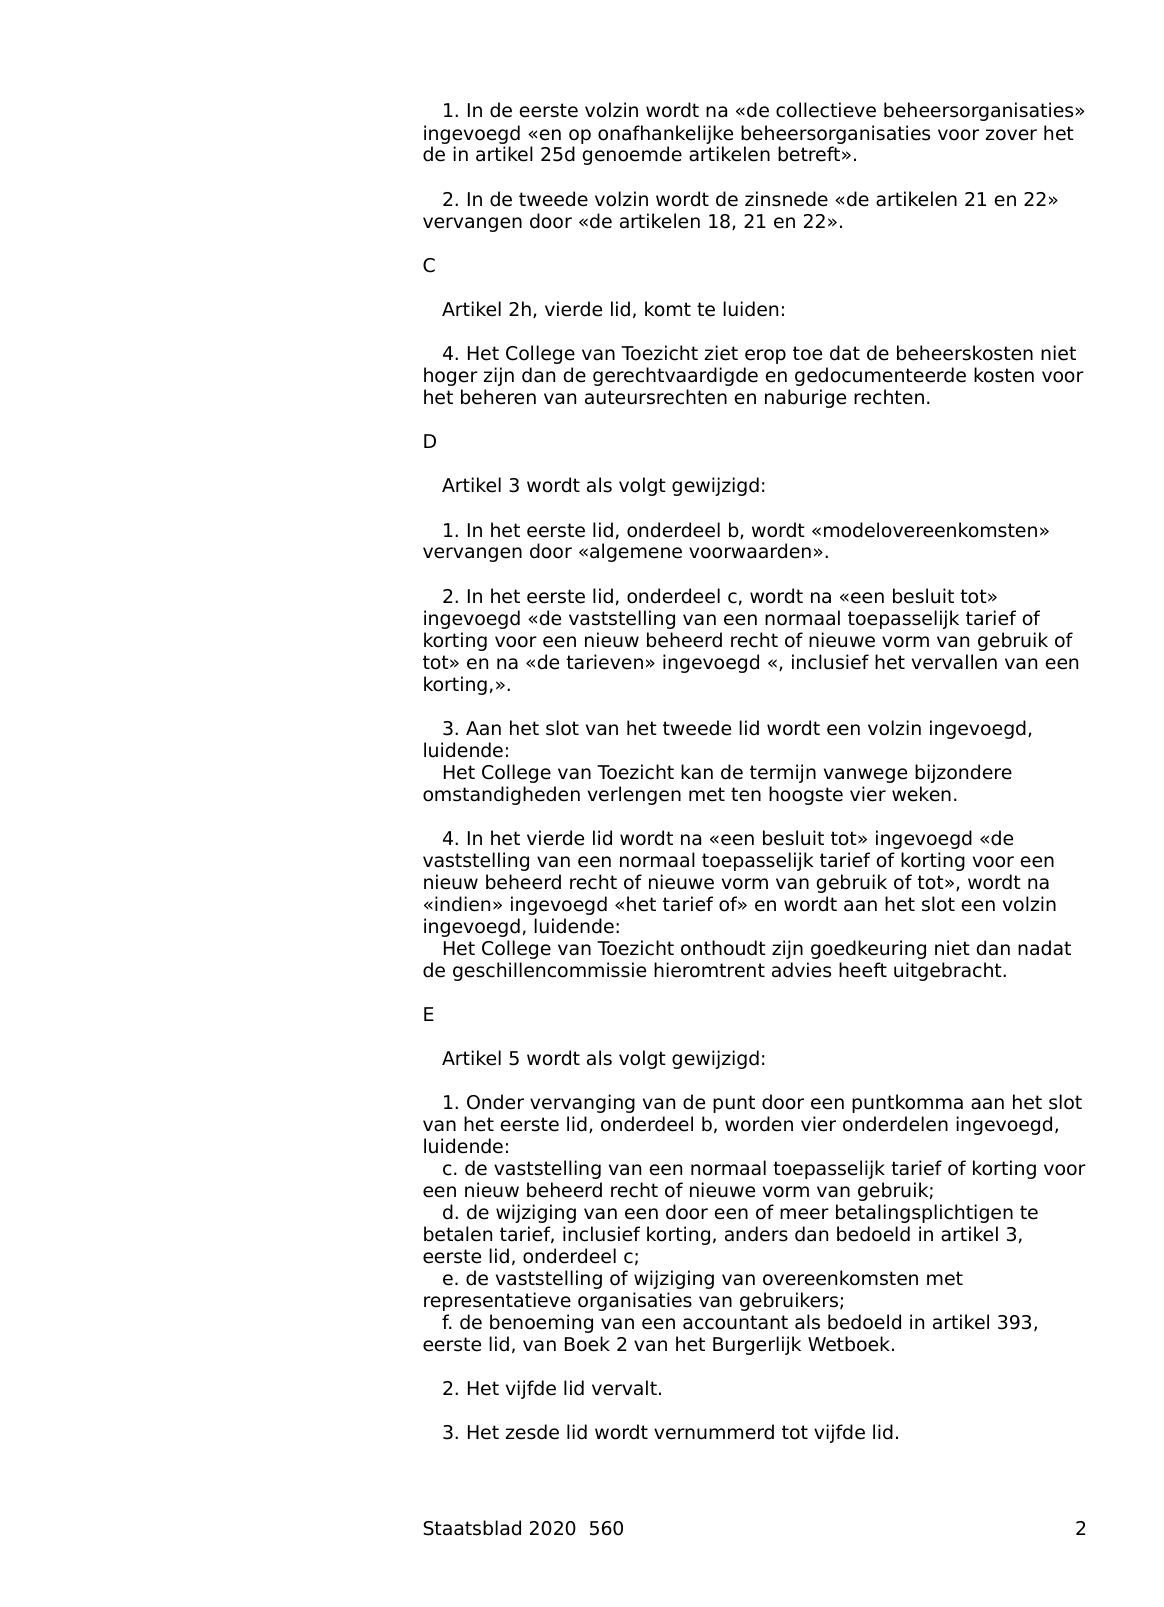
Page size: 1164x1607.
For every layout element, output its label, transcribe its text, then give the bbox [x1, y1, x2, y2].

text 2. In het eerste lid, onderdeel c, wordt na «een besluit tot» ingevoegd «de vaststelling van een normaal toepasselijk tarief of korting voor een nieuw beheerd recht of nieuwe vorm van gebruik of tot» en na «de tarieven» ingevoegd «, inclusief het vervallen van een korting,». [422, 586, 1087, 696]
text c. de vaststelling van een normaal toepasselijk tarief of korting voor een nieuw beheerd recht of nieuwe vorm van gebruik; [422, 1158, 1087, 1202]
text 3. Het zesde lid wordt vernummerd tot vijfde lid. [422, 1422, 1087, 1444]
text C [422, 255, 1087, 277]
text f. de benoeming van een accountant als bedoeld in artikel 393, eerste lid, van Boek 2 van het Burgerlijk Wetboek. [422, 1312, 1087, 1356]
text D [422, 431, 1087, 453]
text Artikel 2h, vierde lid, komt te luiden: [422, 299, 1087, 321]
text 1. Onder vervanging van de punt door een puntkomma aan het slot van het eerste lid, onderdeel b, worden vier onderdelen ingevoegd, luidende: [422, 1092, 1087, 1158]
text 1. In de eerste volzin wordt na «de collectieve beheersorganisaties» ingevoegd «en op onafhankelijke beheersorganisaties voor zover het de in artikel 25d genoemde artikelen betreft». [422, 100, 1087, 166]
text 1. In het eerste lid, onderdeel b, wordt «modelovereenkomsten» vervangen door «algemene voorwaarden». [422, 519, 1087, 563]
text 2. In de tweede volzin wordt de zinsnede «de artikelen 21 en 22» vervangen door «de artikelen 18, 21 en 22». [422, 188, 1087, 232]
text 3. Aan het slot van het tweede lid wordt een volzin ingevoegd, luidende: [422, 718, 1087, 762]
text Artikel 5 wordt als volgt gewijzigd: [422, 1048, 1087, 1070]
text Het College van Toezicht onthoudt zijn goedkeuring niet dan nadat de geschillencommissie hieromtrent advies heeft uitgebracht. [422, 938, 1087, 982]
text e. de vaststelling of wijziging van overeenkomsten met representatieve organisaties van gebruikers; [422, 1268, 1087, 1312]
text 4. In het vierde lid wordt na «een besluit tot» ingevoegd «de vaststelling van een normaal toepasselijk tarief of korting voor een nieuw beheerd recht of nieuwe vorm van gebruik of tot», wordt na «indien» ingevoegd «het tarief of» en wordt aan het slot een volzin ingevoegd, luidende: [422, 828, 1087, 938]
text d. de wijziging van een door een of meer betalingsplichtigen te betalen tarief, inclusief korting, anders dan bedoeld in artikel 3, eerste lid, onderdeel c; [422, 1202, 1087, 1268]
text 4. Het College van Toezicht ziet erop toe dat de beheerskosten niet hoger zijn dan de gerechtvaardigde en gedocumenteerde kosten voor het beheren van auteursrechten en naburige rechten. [422, 343, 1087, 409]
text E [422, 1004, 1087, 1026]
text Artikel 3 wordt als volgt gewijzigd: [422, 475, 1087, 497]
text Het College van Toezicht kan de termijn vanwege bijzondere omstandigheden verlengen met ten hoogste vier weken. [422, 762, 1087, 806]
text 2. Het vijfde lid vervalt. [422, 1378, 1087, 1400]
